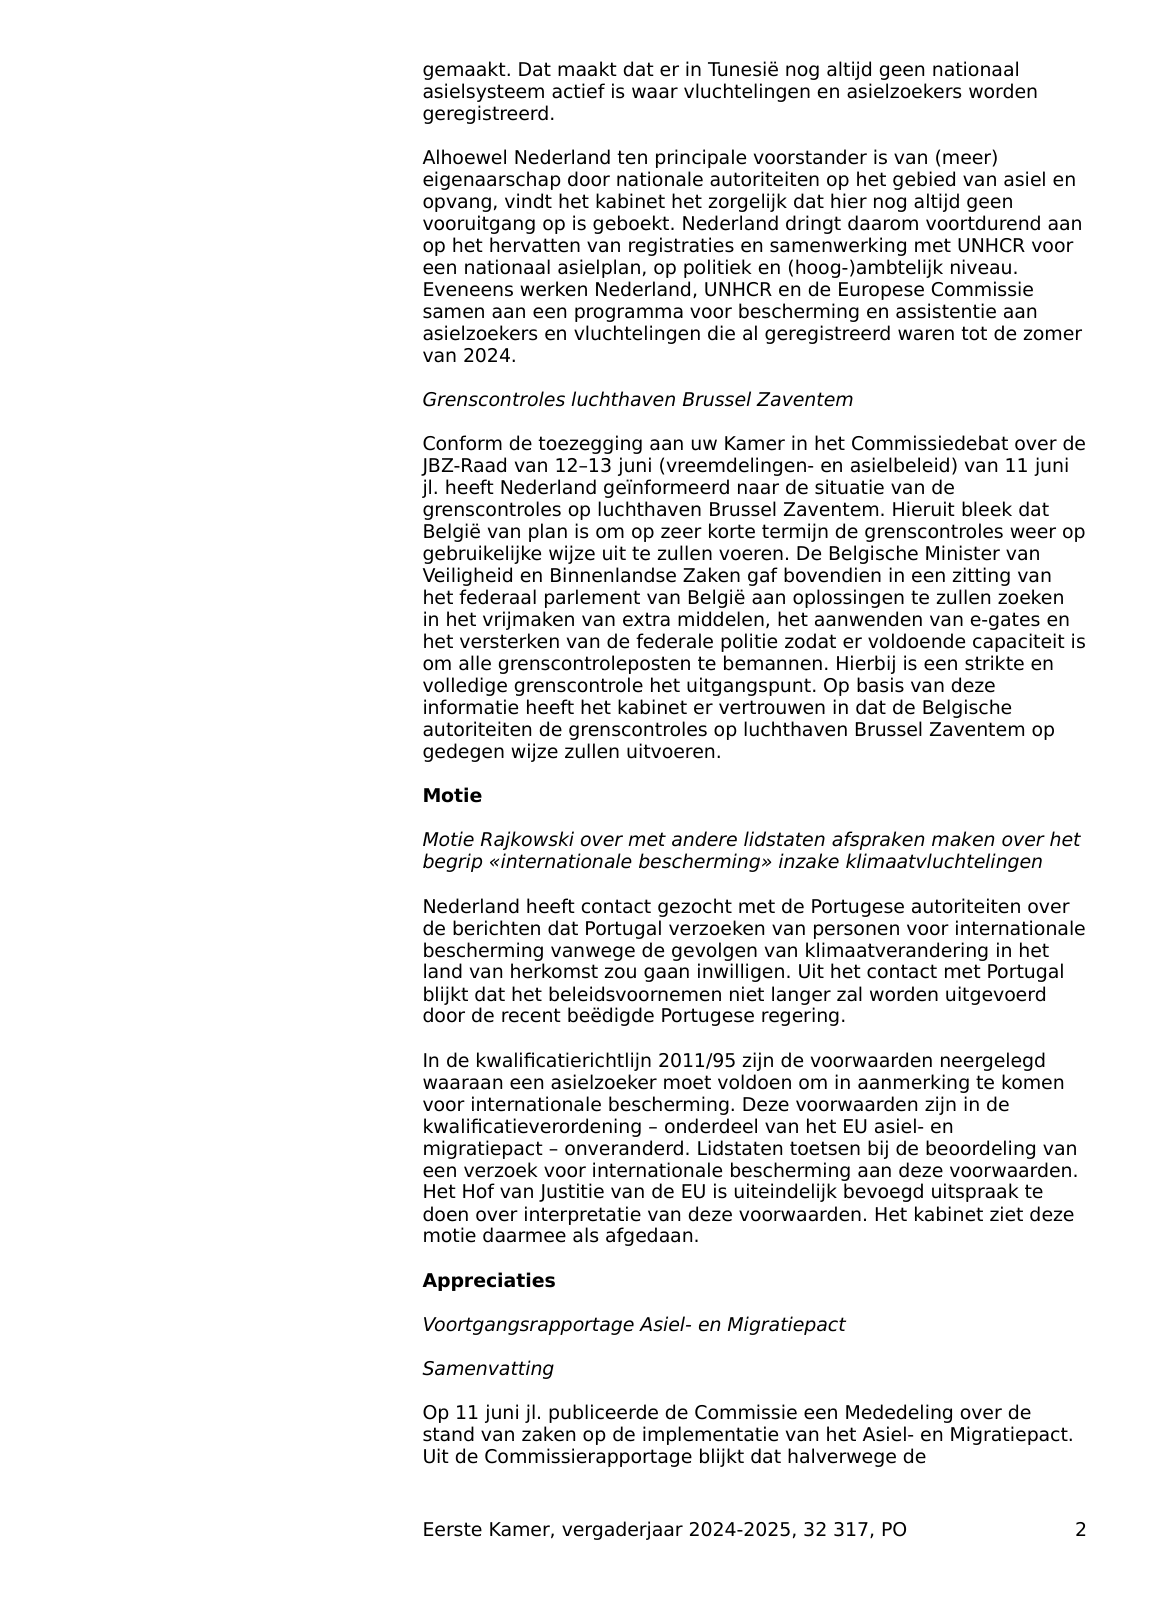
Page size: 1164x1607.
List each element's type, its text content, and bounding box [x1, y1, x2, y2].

text gemaakt. Dat maakt dat er in Tunesië nog altijd geen nationaal asielsysteem actief is waar vluchtelingen en asielzoekers worden geregistreerd. [422, 59, 1087, 125]
text Op 11 juni jl. publiceerde de Commissie een Mededeling over de stand van zaken op de implementatie van het Asiel- en Migratiepact. Uit de Commissierapportage blijkt dat halverwege de [422, 1402, 1087, 1468]
subtitle Appreciaties [422, 1269, 1087, 1292]
text Nederland heeft contact gezocht met de Portugese autoriteiten over de berichten dat Portugal verzoeken van personen voor internationale bescherming vanwege de gevolgen van klimaatverandering in het land van herkomst zou gaan inwilligen. Uit het contact met Portugal blijkt dat het beleidsvoornemen niet langer zal worden uitgevoerd door de recent beëdigde Portugese regering. [422, 896, 1087, 1027]
subtitle Samenvatting [422, 1358, 1087, 1380]
subtitle Grenscontroles luchthaven Brussel Zaventem [422, 389, 1087, 411]
subtitle Motie Rajkowski over met andere lidstaten afspraken maken over het begrip «internationale bescherming» inzake klimaatvluchtelingen [422, 829, 1087, 873]
subtitle Voortgangsrapportage Asiel- en Migratiepact [422, 1314, 1087, 1336]
text Alhoewel Nederland ten principale voorstander is van (meer) eigenaarschap door nationale autoriteiten op het gebied van asiel en opvang, vindt het kabinet het zorgelijk dat hier nog altijd geen vooruitgang op is geboekt. Nederland dringt daarom voortdurend aan op het hervatten van registraties en samenwerking met UNHCR voor een nationaal asielplan, op politiek en (hoog-)ambtelijk niveau. Eveneens werken Nederland, UNHCR en de Europese Commissie samen aan een programma voor bescherming en assistentie aan asielzoekers en vluchtelingen die al geregistreerd waren tot de zomer van 2024. [422, 147, 1087, 367]
text Conform de toezegging aan uw Kamer in het Commissiedebat over de JBZ-Raad van 12–13 juni (vreemdelingen- en asielbeleid) van 11 juni jl. heeft Nederland geïnformeerd naar de situatie van de grenscontroles op luchthaven Brussel Zaventem. Hieruit bleek dat België van plan is om op zeer korte termijn de grenscontroles weer op gebruikelijke wijze uit te zullen voeren. De Belgische Minister van Veiligheid en Binnenlandse Zaken gaf bovendien in een zitting van het federaal parlement van België aan oplossingen te zullen zoeken in het vrijmaken van extra middelen, het aanwenden van e-gates en het versterken van de federale politie zodat er voldoende capaciteit is om alle grenscontroleposten te bemannen. Hierbij is een strikte en volledige grenscontrole het uitgangspunt. Op basis van deze informatie heeft het kabinet er vertrouwen in dat de Belgische autoriteiten de grenscontroles op luchthaven Brussel Zaventem op gedegen wijze zullen uitvoeren. [422, 433, 1087, 763]
text In de kwalificatierichtlijn 2011/95 zijn de voorwaarden neergelegd waaraan een asielzoeker moet voldoen om in aanmerking te komen voor internationale bescherming. Deze voorwaarden zijn in de kwalificatieverordening – onderdeel van het EU asiel- en migratiepact – onveranderd. Lidstaten toetsen bij de beoordeling van een verzoek voor internationale bescherming aan deze voorwaarden. Het Hof van Justitie van de EU is uiteindelijk bevoegd uitspraak te doen over interpretatie van deze voorwaarden. Het kabinet ziet deze motie daarmee als afgedaan. [422, 1049, 1087, 1247]
subtitle Motie [422, 785, 1087, 807]
